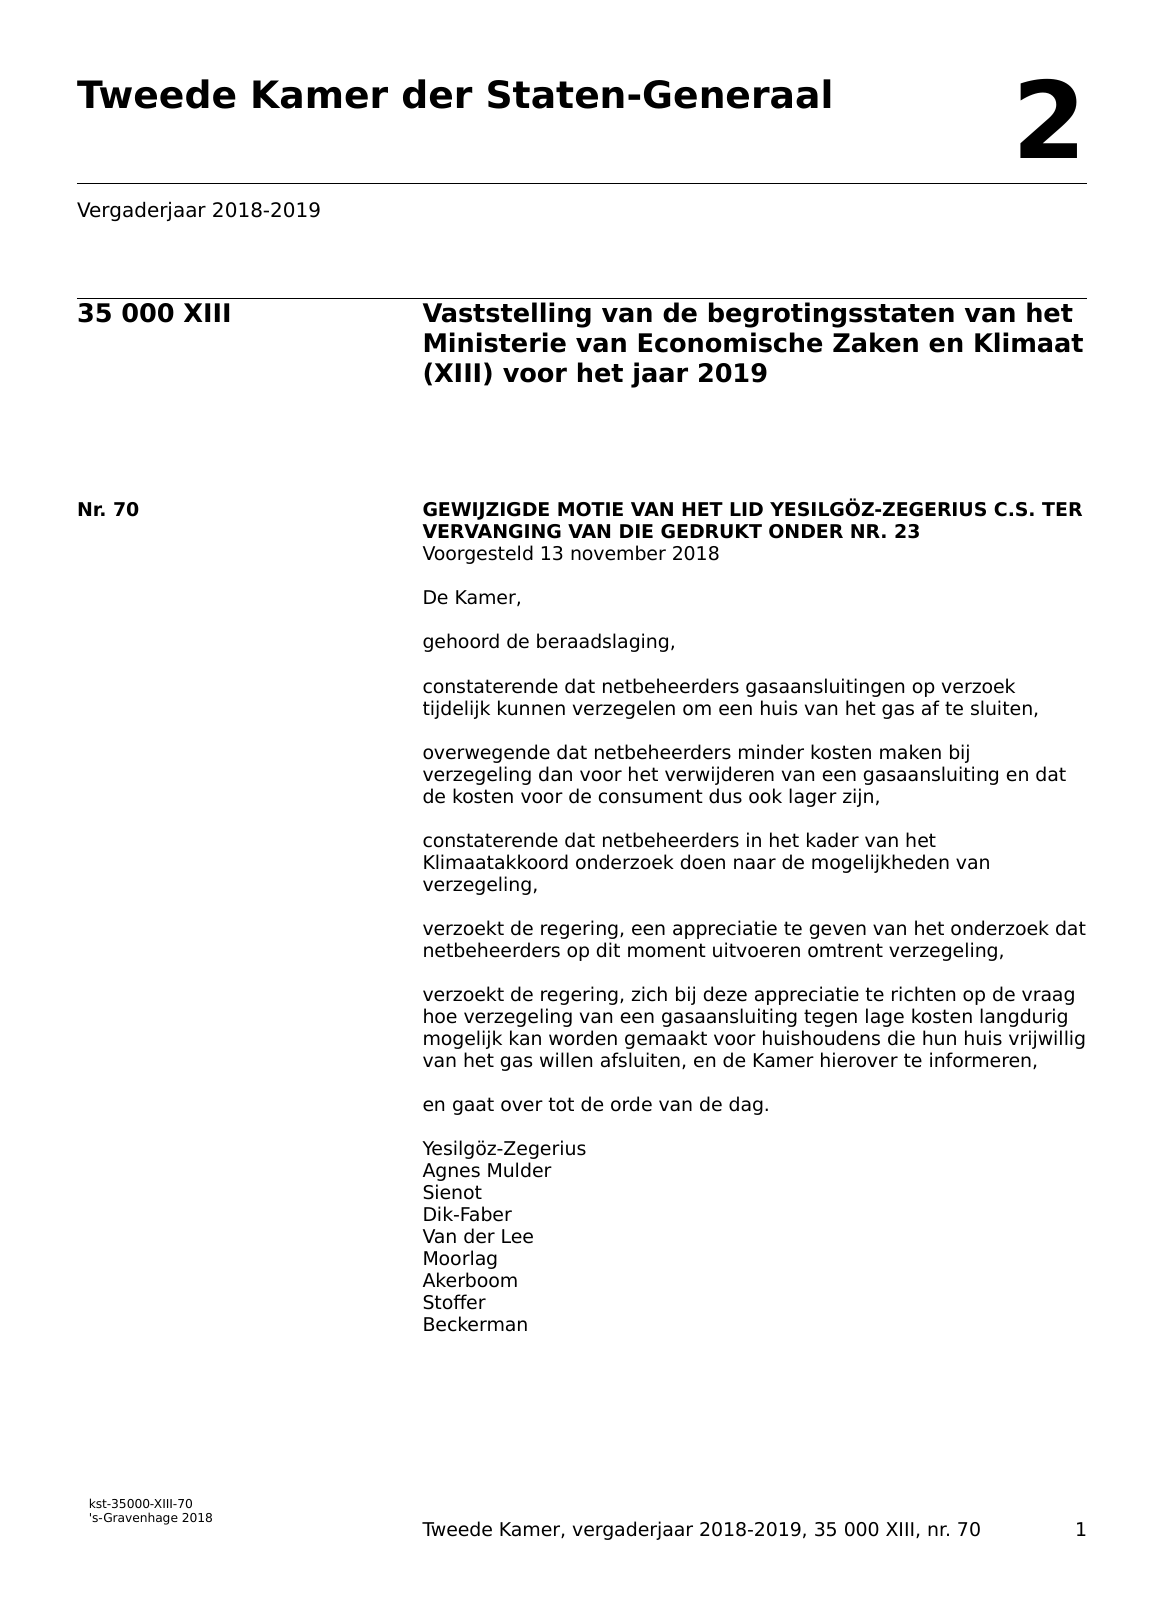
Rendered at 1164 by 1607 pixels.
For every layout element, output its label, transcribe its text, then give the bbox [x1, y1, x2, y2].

text constaterende dat netbeheerders in het kader van het Klimaatakkoord onderzoek doen naar de mogelijkheden van verzegeling, [422, 830, 1087, 896]
text constaterende dat netbeheerders gasaansluitingen op verzoek tijdelijk kunnen verzegelen om een huis van het gas af te sluiten, [422, 676, 1087, 719]
text 's-Gravenhage 2018 [88, 1511, 323, 1525]
text Moorlag [422, 1248, 1087, 1270]
table_header 2 [886, 59, 1087, 183]
table_cell Vergaderjaar 2018-2019 [77, 184, 1087, 298]
table_header Tweede Kamer der Staten-Generaal [77, 59, 886, 183]
text kst-35000-XIII-70 [88, 1497, 323, 1511]
subtitle 35 000 XIII Vaststelling van de begrotingsstaten van het Ministerie van Economische Zaken en Klimaat (XIII) voor het jaar 2019 [77, 299, 1087, 388]
text gehoord de beraadslaging, [422, 631, 1087, 653]
text Akerboom [422, 1270, 1087, 1292]
text Agnes Mulder [422, 1160, 1087, 1182]
text Beckerman [422, 1314, 1087, 1336]
text Stoffer [422, 1292, 1087, 1314]
text en gaat over tot de orde van de dag. [422, 1094, 1087, 1116]
text Voorgesteld 13 november 2018 [422, 543, 1087, 565]
text verzoekt de regering, een appreciatie te geven van het onderzoek dat netbeheerders op dit moment uitvoeren omtrent verzegeling, [422, 918, 1087, 962]
text overwegende dat netbeheerders minder kosten maken bij verzegeling dan voor het verwijderen van een gasaansluiting en dat de kosten voor de consument dus ook lager zijn, [422, 742, 1087, 808]
text Van der Lee [422, 1226, 1087, 1248]
subtitle Nr. 70 GEWIJZIGDE MOTIE VAN HET LID YESILGÖZ-ZEGERIUS C.S. TER VERVANGING VAN DIE GEDRUKT ONDER NR. 23 [77, 499, 1087, 543]
text Yesilgöz-Zegerius [422, 1138, 1087, 1160]
text verzoekt de regering, zich bij deze appreciatie te richten op de vraag hoe verzegeling van een gasaansluiting tegen lage kosten langdurig mogelijk kan worden gemaakt voor huishoudens die hun huis vrijwillig van het gas willen afsluiten, en de Kamer hierover te informeren, [422, 984, 1087, 1072]
text De Kamer, [422, 587, 1087, 609]
text Sienot [422, 1182, 1087, 1204]
text Dik-Faber [422, 1204, 1087, 1226]
